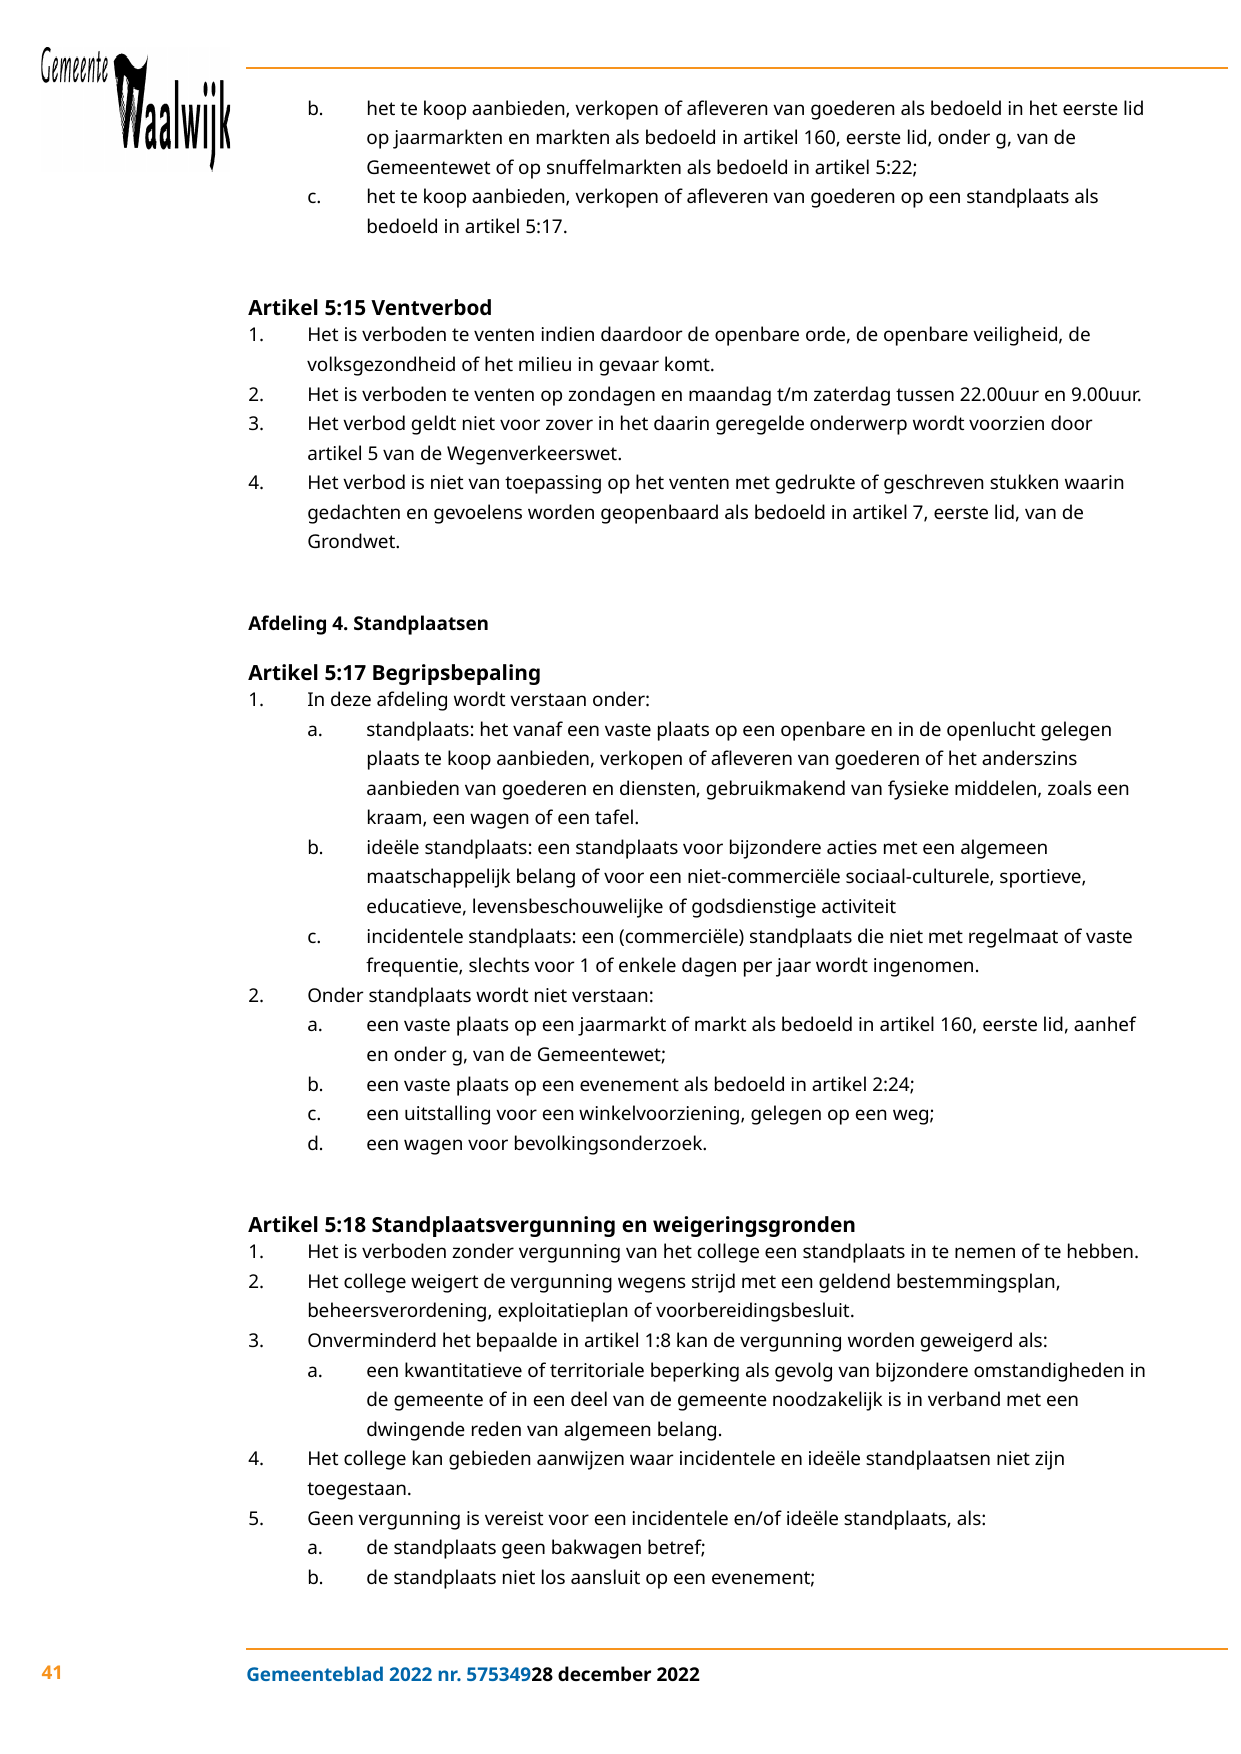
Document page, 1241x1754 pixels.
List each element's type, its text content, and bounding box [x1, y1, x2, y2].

list standplaats: het vanaf een vaste plaats op een openbare en in de openlucht gelegen plaats te koop aanbieden, verkopen of afleveren van goederen of het anderszins aanbieden van goederen en diensten, gebruikmakend van fysieke middelen, zoals een kraam, een wagen of een tafel. [307, 716, 1152, 830]
list een kwantitatieve of territoriale beperking als gevolg van bijzondere omstandigheden in de gemeente of in een deel van de gemeente noodzakelijk is in verband met een dwingende reden van algemeen belang. [307, 1357, 1152, 1442]
list de standplaats geen bakwagen betref; [307, 1534, 1152, 1560]
list Het is verboden te venten indien daardoor de openbare orde, de openbare veiligheid, de volksgezondheid of het milieu in gevaar komt. [248, 322, 1152, 377]
list een vaste plaats op een evenement als bedoeld in artikel 2:24; [307, 1071, 1152, 1097]
list een wagen voor bevolkingsonderzoek. [307, 1130, 1152, 1156]
list Het college weigert de vergunning wegens strijd met een geldend bestemmingsplan, beheersverordening, exploitatieplan of voorbereidingsbesluit. [248, 1268, 1152, 1323]
list Het verbod geldt niet voor zover in het daarin geregelde onderwerp wordt voorzien door artikel 5 van de Wegenverkeerswet. [248, 410, 1152, 466]
list een uitstalling voor een winkelvoorziening, gelegen op een weg; [307, 1100, 1152, 1126]
list incidentele standplaats: een (commerciële) standplaats die niet met regelmaat of vaste frequentie, slechts voor 1 of enkele dagen per jaar wordt ingenomen. [307, 923, 1152, 978]
text Artikel 5:18 Standplaatsvergunning en weigeringsgronden [248, 1210, 1152, 1238]
text Artikel 5:17 Begripsbepaling [248, 658, 1152, 686]
list Het college kan gebieden aanwijzen waar incidentele en ideële standplaatsen niet zijn toegestaan. [248, 1446, 1152, 1501]
text Artikel 5:15 Ventverbod [248, 293, 1152, 322]
list Geen vergunning is vereist voor een incidentele en/of ideële standplaats, als: [248, 1505, 1152, 1530]
list een vaste plaats op een jaarmarkt of markt als bedoeld in artikel 160, eerste lid, aanhef en onder g, van de Gemeentewet; [307, 1012, 1152, 1067]
list Het verbod is niet van toepassing op het venten met gedrukte of geschreven stukken waarin gedachten en gevoelens worden geopenbaard als bedoeld in artikel 7, eerste lid, van de Grondwet. [248, 469, 1152, 554]
list Onder standplaats wordt niet verstaan: [248, 982, 1152, 1008]
list Het is verboden zonder vergunning van het college een standplaats in te nemen of te hebben. [248, 1238, 1152, 1264]
list ideële standplaats: een standplaats voor bijzondere acties met een algemeen maatschappelijk belang of voor een niet-commerciële sociaal-culturele, sportieve, educatieve, levensbeschouwelijke of godsdienstige activiteit [307, 834, 1152, 919]
list het te koop aanbieden, verkopen of afleveren van goederen als bedoeld in het eerste lid op jaarmarkten en markten als bedoeld in artikel 160, eerste lid, onder g, van de Gemeentewet of op snuffelmarkten als bedoeld in artikel 5:22; [307, 95, 1152, 180]
list de standplaats niet los aansluit op een evenement; [307, 1564, 1152, 1589]
list In deze afdeling wordt verstaan onder: [248, 686, 1152, 712]
picture [41, 47, 231, 172]
text Afdeling 4. Standplaatsen [248, 608, 1152, 637]
list het te koop aanbieden, verkopen of afleveren van goederen op een standplaats als bedoeld in artikel 5:17. [307, 183, 1152, 239]
list Het is verboden te venten op zondagen en maandag t/m zaterdag tussen 22.00uur en 9.00uur. [248, 381, 1152, 406]
list Onverminderd het bepaalde in artikel 1:8 kan de vergunning worden geweigerd als: [248, 1327, 1152, 1353]
